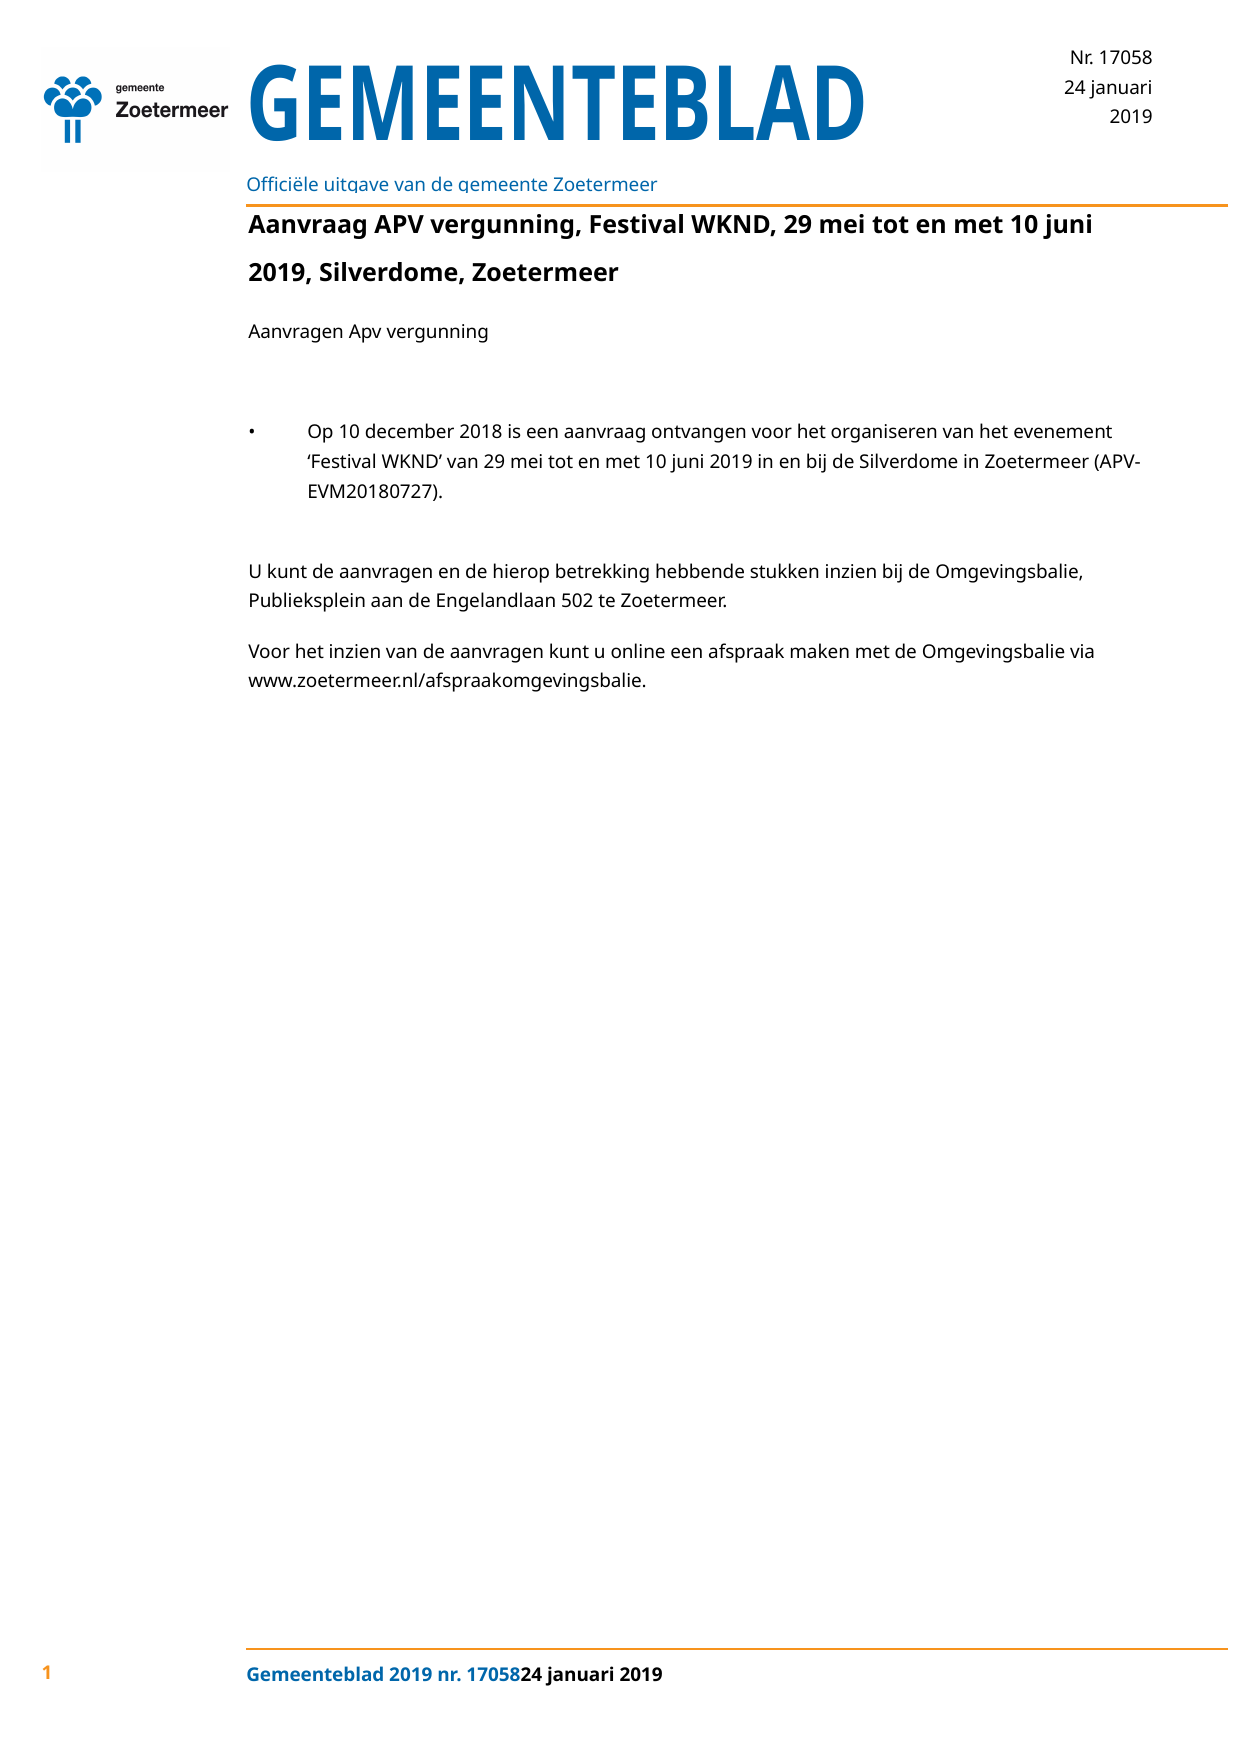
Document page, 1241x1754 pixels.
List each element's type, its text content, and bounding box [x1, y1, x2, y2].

list Op 10 december 2018 is een aanvraag ontvangen voor het organiseren van het evenement ‘Festival WKND’ van 29 mei tot en met 10 juni 2019 in en bij de Silverdome in Zoetermeer (APV-EVM20180727). [248, 419, 1152, 504]
picture [41, 47, 231, 172]
text Aanvragen Apv vergunning [248, 318, 1152, 344]
text Voor het inzien van de aanvragen kunt u online een afspraak maken met de Omgevingsbalie via www.zoetermeer.nl/afspraakomgevingsbalie. [248, 638, 1152, 693]
text U kunt de aanvragen en de hierop betrekking hebbende stukken inzien bij de Omgevingsbalie, Publieksplein aan de Engelandlaan 502 te Zoetermeer. [248, 558, 1152, 613]
text Aanvraag APV vergunning, Festival WKND, 29 mei tot en met 10 juni 2019, Silverdome, Zoetermeer [248, 207, 1152, 288]
